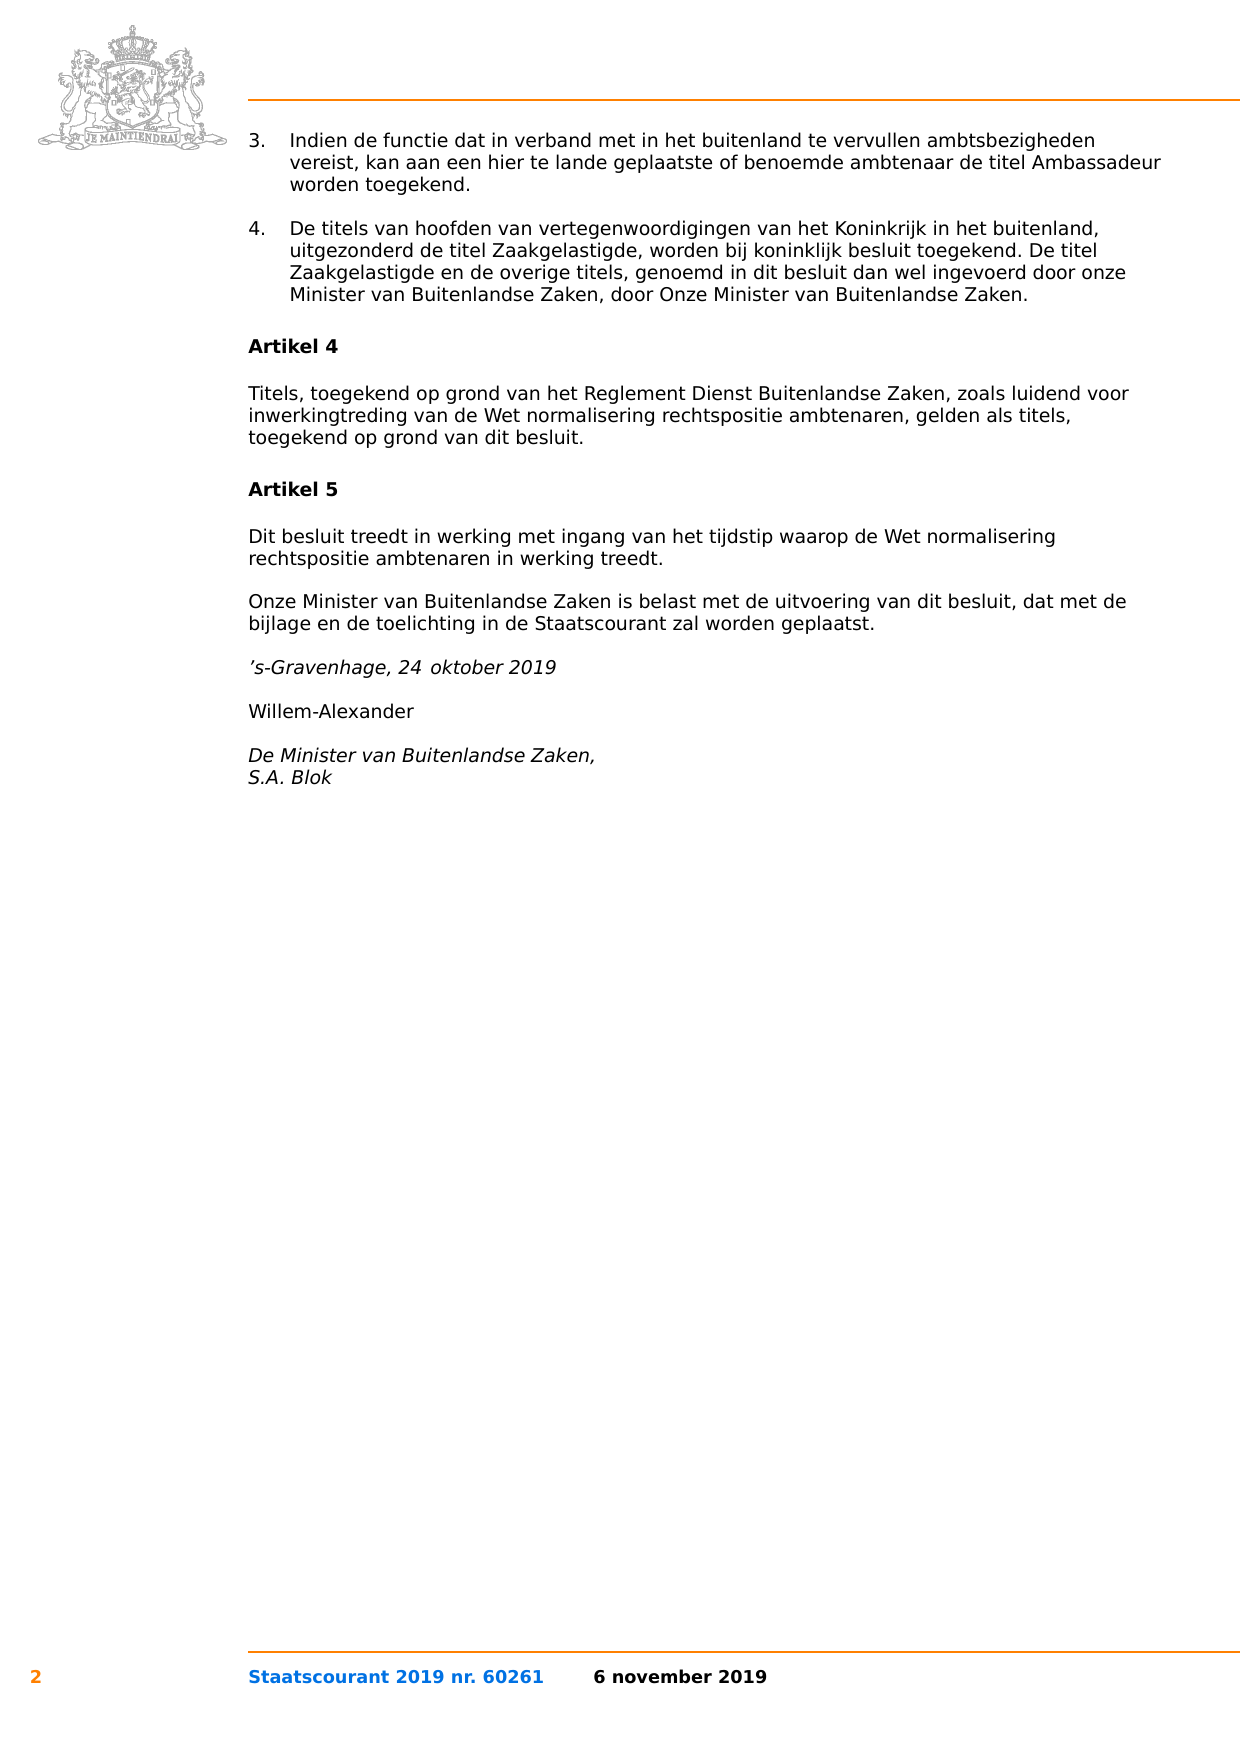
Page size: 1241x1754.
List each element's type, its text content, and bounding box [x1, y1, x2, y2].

subtitle Artikel 5 [248, 478, 1163, 501]
text Willem-Alexander [248, 701, 1163, 723]
text De Minister van Buitenlandse Zaken, S.A. Blok [248, 745, 1163, 789]
picture [38, 25, 227, 150]
text Onze Minister van Buitenlandse Zaken is belast met de uitvoering van dit besluit, dat met de bijlage en de toelichting in de Staatscourant zal worden geplaatst. [248, 591, 1163, 635]
text Dit besluit treedt in werking met ingang van het tijdstip waarop de Wet normalisering rechtspositie ambtenaren in werking treedt. [248, 526, 1163, 569]
subtitle Artikel 4 [248, 336, 1163, 358]
text Titels, toegekend op grond van het Reglement Dienst Buitenlandse Zaken, zoals luidend voor inwerkingtreding van de Wet normalisering rechtspositie ambtenaren, gelden als titels, toegekend op grond van dit besluit. [248, 383, 1163, 448]
text 4. De titels van hoofden van vertegenwoordigingen van het Koninkrijk in het buitenland, uitgezonderd de titel Zaakgelastigde, worden bij koninklijk besluit toegekend. De titel Zaakgelastigde en de overige titels, genoemd in dit besluit dan wel ingevoerd door onze Minister van Buitenlandse Zaken, door Onze Minister van Buitenlandse Zaken. [248, 218, 1163, 306]
text ’s-Gravenhage, 24 oktober 2019 [248, 657, 1163, 679]
text 3. Indien de functie dat in verband met in het buitenland te vervullen ambtsbezigheden vereist, kan aan een hier te lande geplaatste of benoemde ambtenaar de titel Ambassadeur worden toegekend. [248, 130, 1163, 196]
